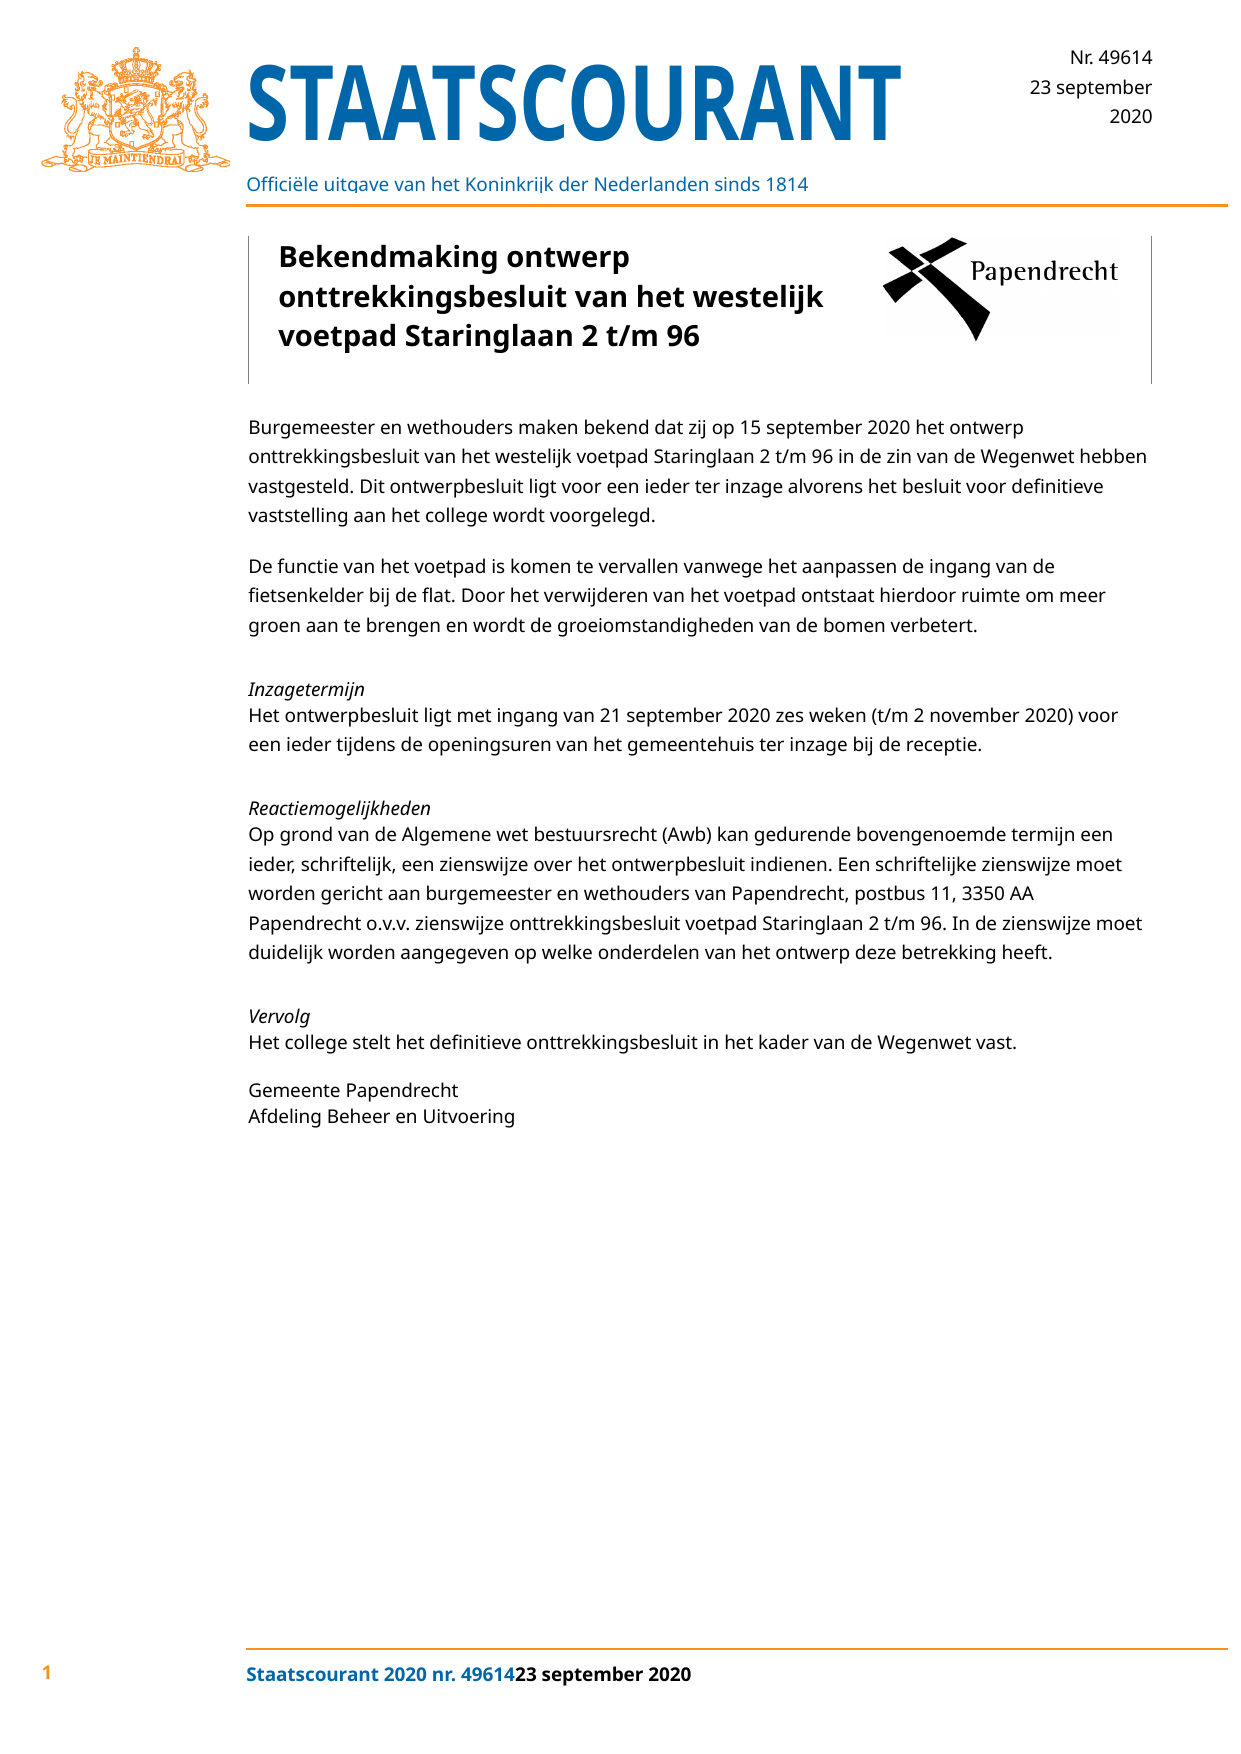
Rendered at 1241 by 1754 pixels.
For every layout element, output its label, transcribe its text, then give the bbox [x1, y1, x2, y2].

table_header [850, 236, 1151, 384]
picture [41, 47, 231, 172]
text Afdeling Beheer en Uitvoering [248, 1103, 1152, 1128]
text Op grond van de Algemene wet bestuursrecht (Awb) kan gedurende bovengenoemde termijn een ieder, schriftelijk, een zienswijze over het ontwerpbesluit indienen. Een schriftelijke zienswijze moet worden gericht aan burgemeester en wethouders van Papendrecht, postbus 11, 3350 AA Papendrecht o.v.v. zienswijze onttrekkingsbesluit voetpad Staringlaan 2 t/m 96. In de zienswijze moet duidelijk worden aangegeven op welke onderdelen van het ontwerp deze betrekking heeft. [248, 821, 1152, 965]
text Reactiemogelijkheden [248, 796, 1152, 821]
picture [882, 236, 1119, 342]
table_header Bekendmaking ontwerp onttrekkingsbesluit van het westelijk voetpad Staringlaan 2 t/m 96 [249, 236, 850, 384]
text Burgemeester en wethouders maken bekend dat zij op 15 september 2020 het ontwerp onttrekkingsbesluit van het westelijk voetpad Staringlaan 2 t/m 96 in de zin van de Wegenwet hebben vastgesteld. Dit ontwerpbesluit ligt voor een ieder ter inzage alvorens het besluit voor definitieve vaststelling aan het college wordt voorgelegd. [248, 414, 1152, 528]
text De functie van het voetpad is komen te vervallen vanwege het aanpassen de ingang van de fietsenkelder bij de flat. Door het verwijderen van het voetpad ontstaat hierdoor ruimte om meer groen aan te brengen en wordt de groeiomstandigheden van de bomen verbetert. [248, 553, 1152, 638]
text Gemeente Papendrecht [248, 1077, 1152, 1103]
text Vervolg [248, 1003, 1152, 1029]
text Inzagetermijn [248, 676, 1152, 702]
text Het college stelt het definitieve onttrekkingsbesluit in het kader van de Wegenwet vast. [248, 1029, 1152, 1055]
text Het ontwerpbesluit ligt met ingang van 21 september 2020 zes weken (t/m 2 november 2020) voor een ieder tijdens de openingsuren van het gemeentehuis ter inzage bij de receptie. [248, 702, 1152, 757]
